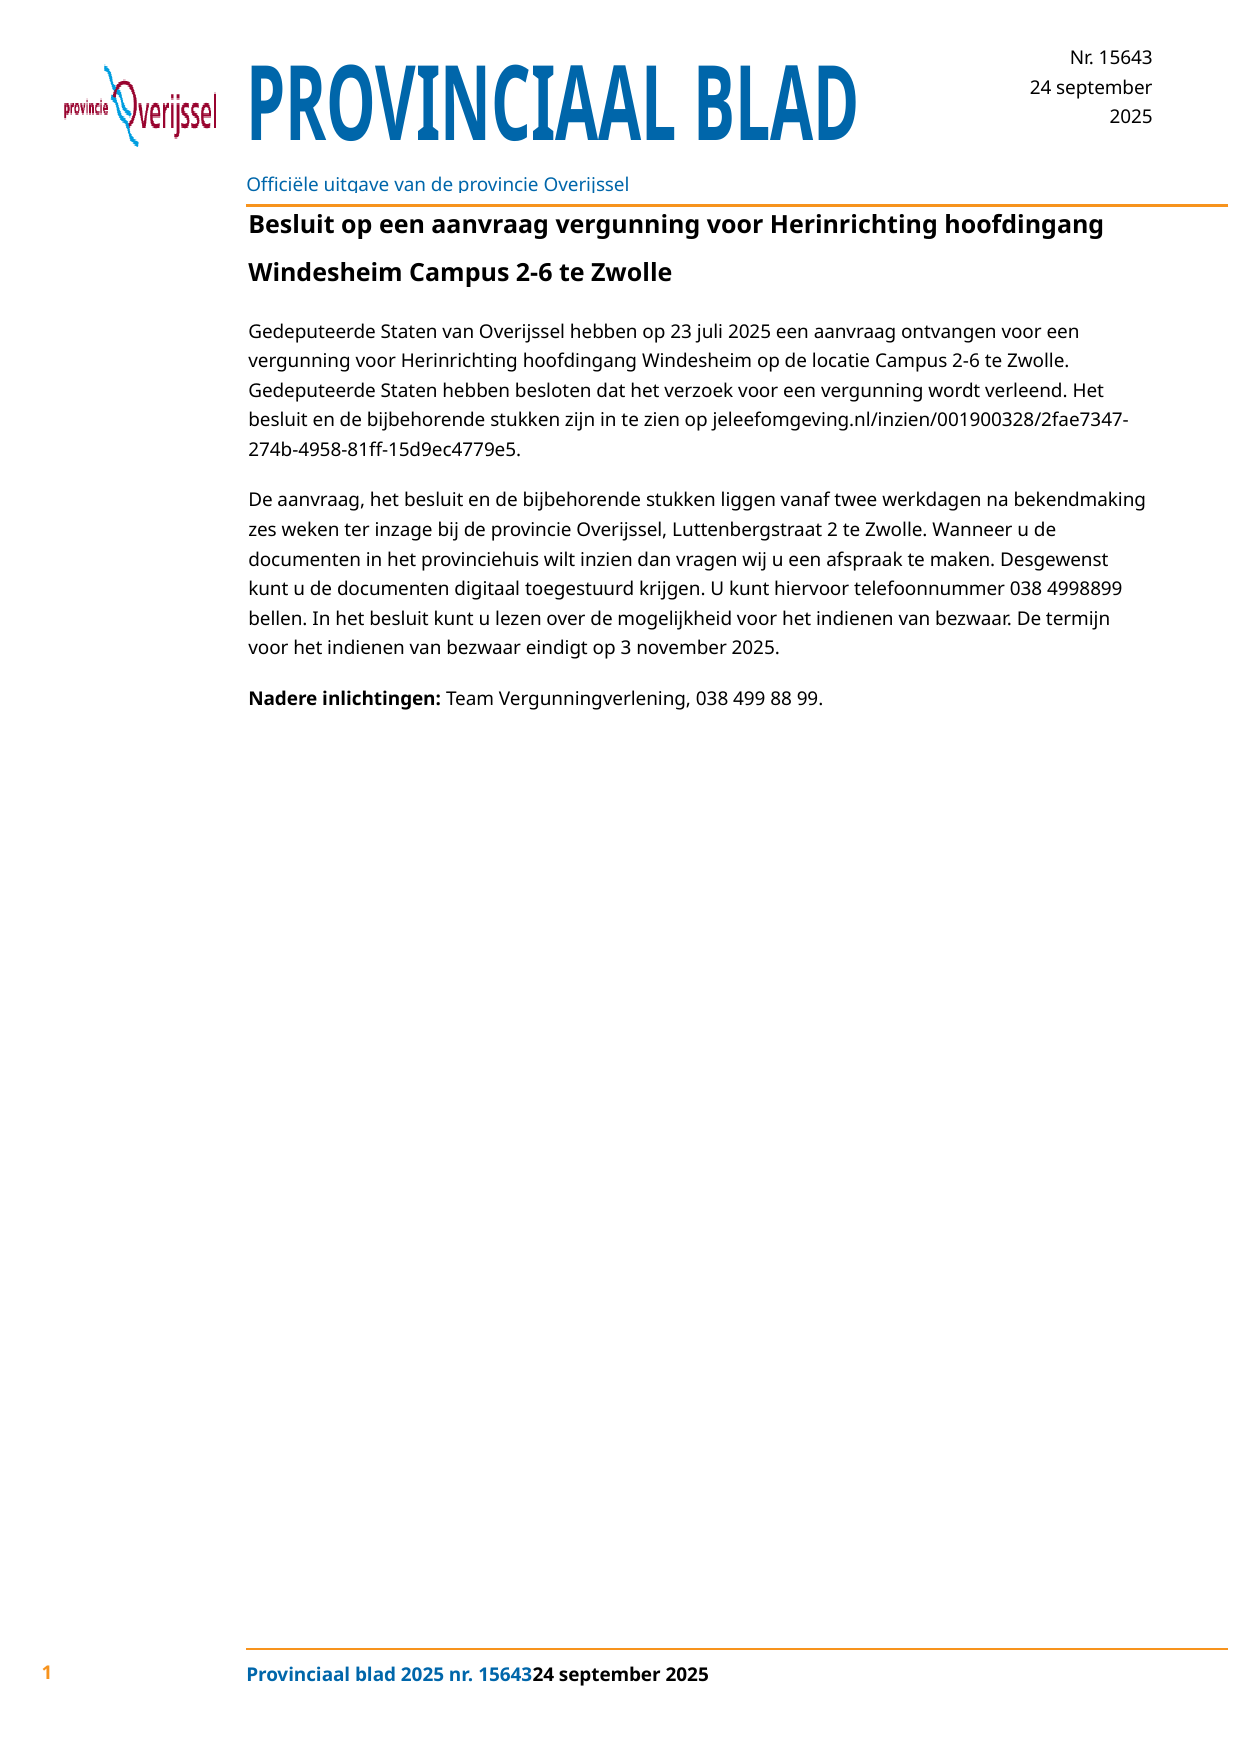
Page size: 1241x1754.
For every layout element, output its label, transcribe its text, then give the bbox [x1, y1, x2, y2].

text Gedeputeerde Staten van Overijssel hebben op 23 juli 2025 een aanvraag ontvangen voor een vergunning voor Herinrichting hoofdingang Windesheim op de locatie Campus 2-6 te Zwolle. Gedeputeerde Staten hebben besloten dat het verzoek voor een vergunning wordt verleend. Het besluit en de bijbehorende stukken zijn in te zien op jeleefomgeving.nl/inzien/001900328/2fae7347-274b-4958-81ff-15d9ec4779e5. [248, 318, 1152, 462]
picture [41, 47, 231, 172]
text Nadere inlichtingen: Team Vergunningverlening, 038 499 88 99. [248, 685, 1152, 711]
text Besluit op een aanvraag vergunning voor Herinrichting hoofdingang Windesheim Campus 2-6 te Zwolle [248, 207, 1152, 288]
text De aanvraag, het besluit en de bijbehorende stukken liggen vanaf twee werkdagen na bekendmaking zes weken ter inzage bij de provincie Overijssel, Luttenbergstraat 2 te Zwolle. Wanneer u de documenten in het provinciehuis wilt inzien dan vragen wij u een afspraak te maken. Desgewenst kunt u de documenten digitaal toegestuurd krijgen. U kunt hiervoor telefoonnummer 038 4998899 bellen. In het besluit kunt u lezen over de mogelijkheid voor het indienen van bezwaar. De termijn voor het indienen van bezwaar eindigt op 3 november 2025. [248, 487, 1152, 660]
